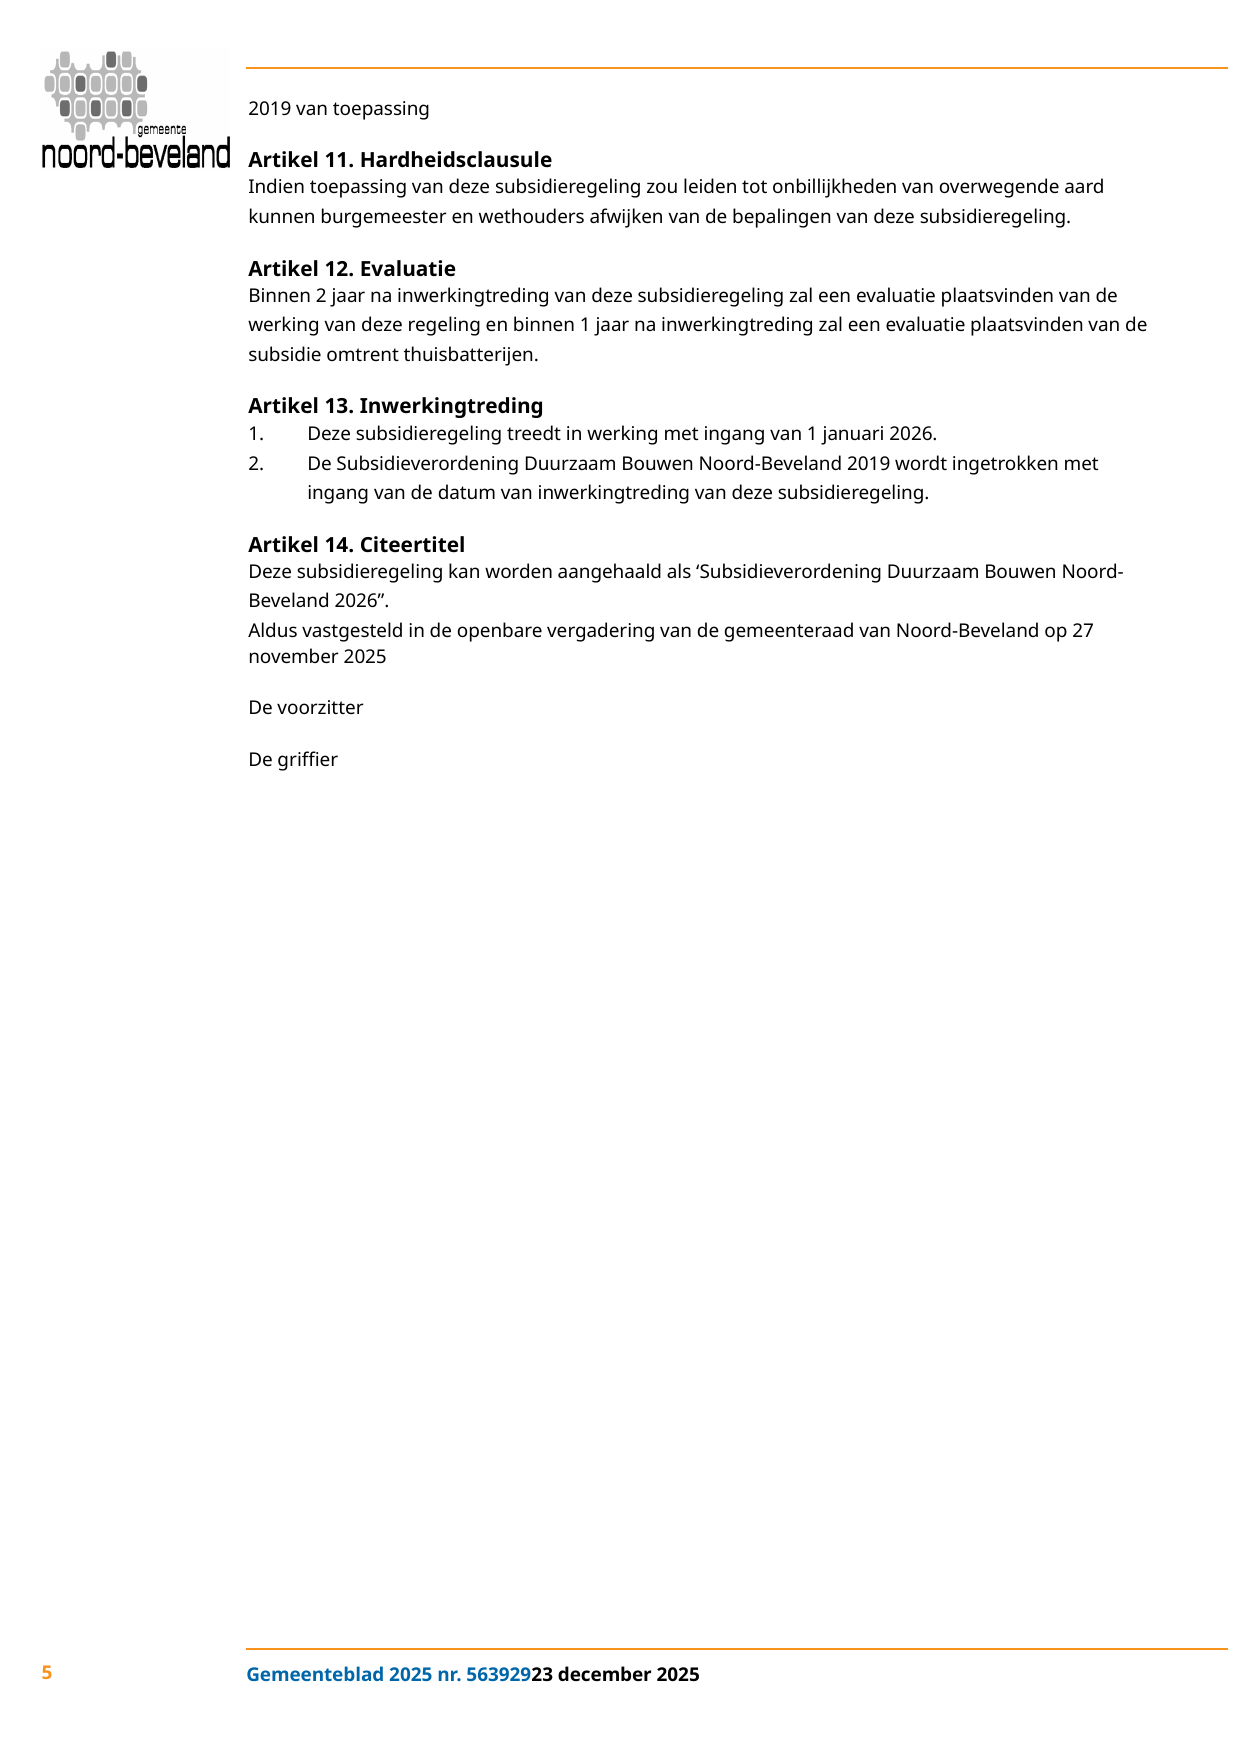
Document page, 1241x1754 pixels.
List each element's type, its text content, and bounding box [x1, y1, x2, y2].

text De voorzitter [248, 694, 1152, 720]
list Deze subsidieregeling treedt in werking met ingang van 1 januari 2026. [248, 420, 1152, 446]
text Artikel 13. Inwerkingtreding [248, 392, 1152, 420]
text Artikel 14. Citeertitel [248, 530, 1152, 558]
text Artikel 12. Evaluatie [248, 254, 1152, 282]
text Artikel 11. Hardheidsclausule [248, 145, 1152, 174]
picture [41, 47, 231, 172]
text Deze subsidieregeling kan worden aangehaald als ‘Subsidieverordening Duurzaam Bouwen Noord-Beveland 2026”. [248, 558, 1152, 613]
text De griffier [248, 746, 1152, 772]
text Indien toepassing van deze subsidieregeling zou leiden tot onbillijkheden van overwegende aard kunnen burgemeester en wethouders afwijken van de bepalingen van deze subsidieregeling. [248, 174, 1152, 229]
list De Subsidieverordening Duurzaam Bouwen Noord-Beveland 2019 wordt ingetrokken met ingang van de datum van inwerkingtreding van deze subsidieregeling. [248, 450, 1152, 505]
text 2019 van toepassing [248, 95, 1152, 121]
text Aldus vastgesteld in de openbare vergadering van de gemeenteraad van Noord-Beveland op 27 november 2025 [248, 617, 1152, 669]
text Binnen 2 jaar na inwerkingtreding van deze subsidieregeling zal een evaluatie plaatsvinden van de werking van deze regeling en binnen 1 jaar na inwerkingtreding zal een evaluatie plaatsvinden van de subsidie omtrent thuisbatterijen. [248, 282, 1152, 367]
